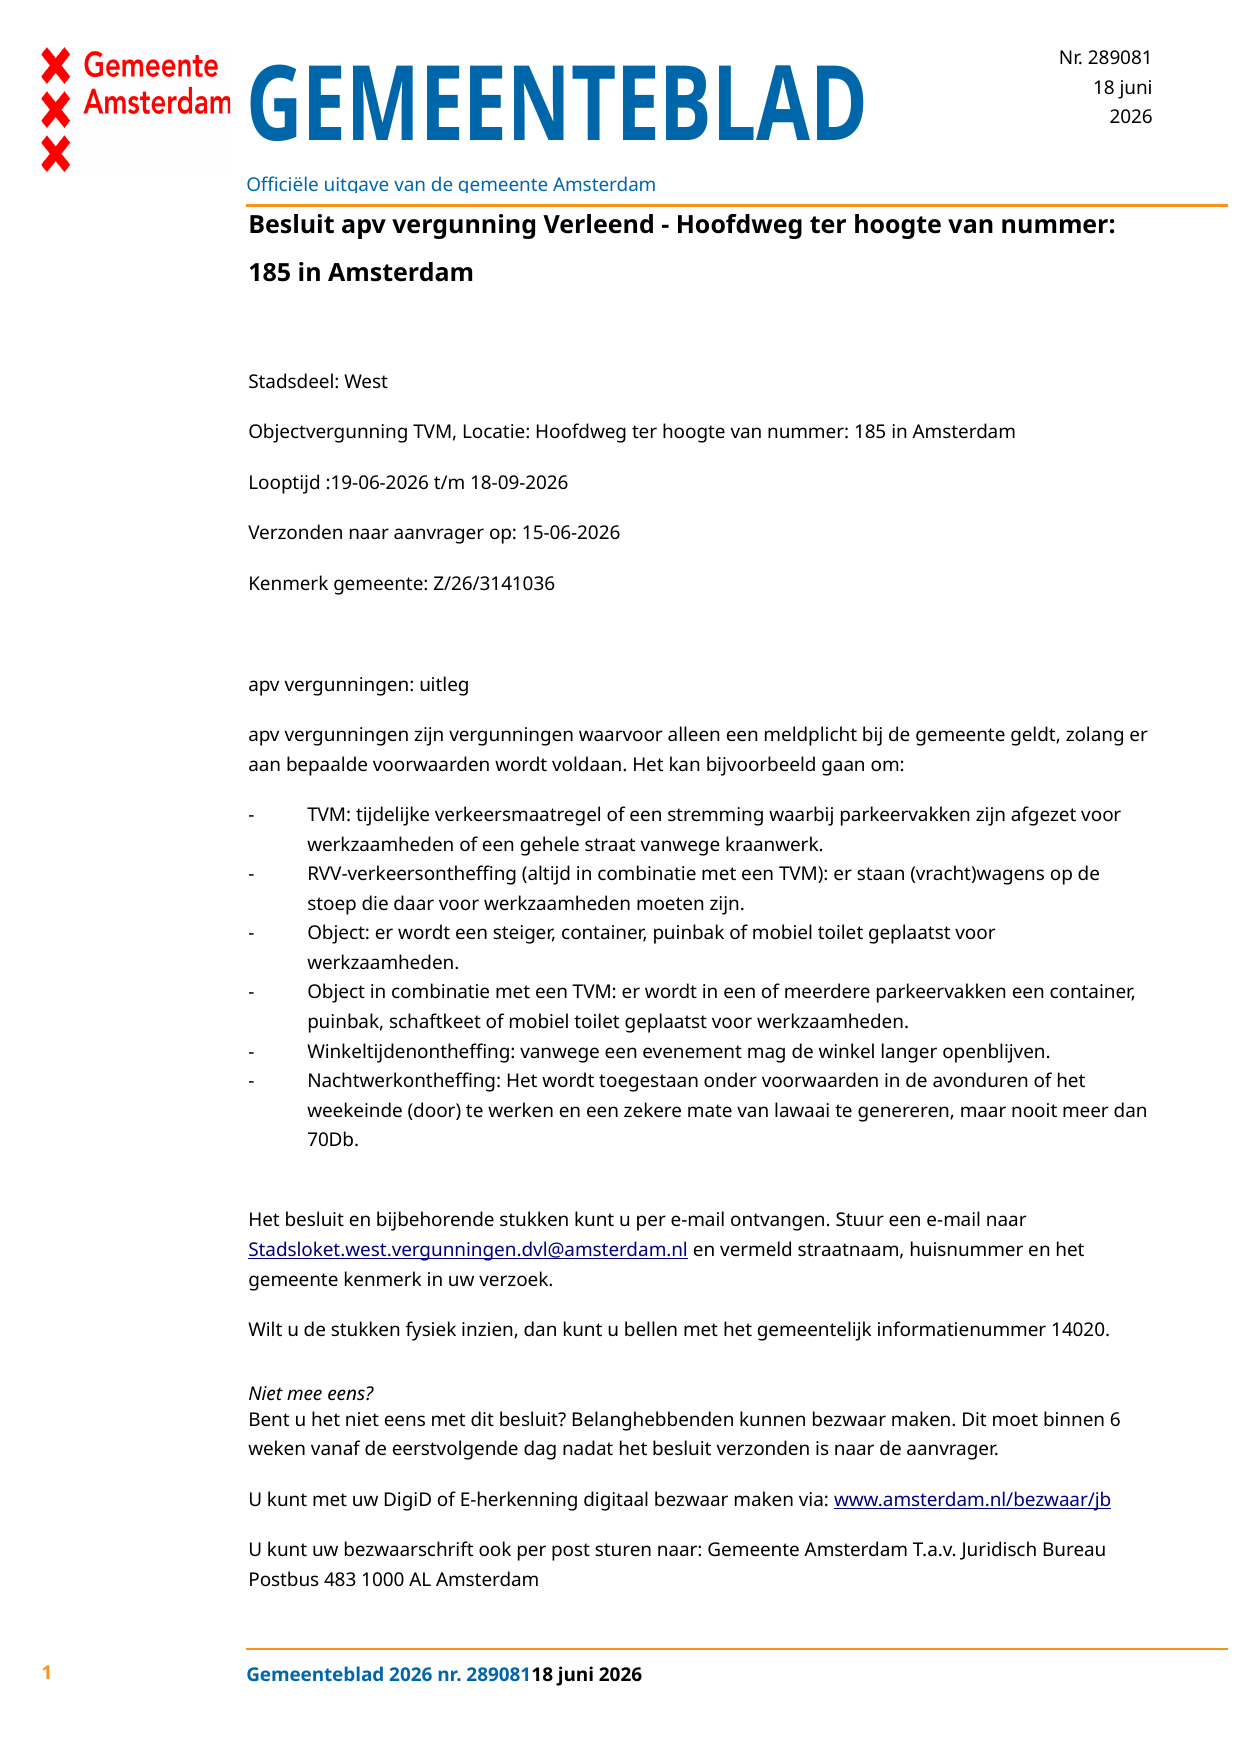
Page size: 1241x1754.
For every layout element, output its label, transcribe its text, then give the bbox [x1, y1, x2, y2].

text Niet mee eens? [248, 1380, 1152, 1406]
text Wilt u de stukken fysiek inzien, dan kunt u bellen met het gemeentelijk informatienummer 14020. [248, 1316, 1152, 1342]
picture [41, 47, 231, 172]
list Winkeltijdenontheffing: vanwege een evenement mag de winkel langer openblijven. [248, 1038, 1152, 1064]
text Bent u het niet eens met dit besluit? Belanghebbenden kunnen bezwaar maken. Dit moet binnen 6 weken vanaf de eerstvolgende dag nadat het besluit verzonden is naar de aanvrager. [248, 1406, 1152, 1461]
text U kunt met uw DigiD of E-herkenning digitaal bezwaar maken via: www.amsterdam.nl/bezwaar/jb [248, 1486, 1152, 1512]
text Objectvergunning TVM, Locatie: Hoofdweg ter hoogte van nummer: 185 in Amsterdam [248, 419, 1152, 444]
text apv vergunningen: uitleg [248, 671, 1152, 697]
text U kunt uw bezwaarschrift ook per post sturen naar: Gemeente Amsterdam T.a.v. Juridisch Bureau Postbus 483 1000 AL Amsterdam [248, 1536, 1152, 1592]
text Het besluit en bijbehorende stukken kunt u per e-mail ontvangen. Stuur een e-mail naar Stadsloket.west.vergunningen.dvl@amsterdam.nl en vermeld straatnaam, huisnummer en het gemeente kenmerk in uw verzoek. [248, 1207, 1152, 1292]
list Object: er wordt een steiger, container, puinbak of mobiel toilet geplaatst voor werkzaamheden. [248, 919, 1152, 975]
text apv vergunningen zijn vergunningen waarvoor alleen een meldplicht bij de gemeente geldt, zolang er aan bepaalde voorwaarden wordt voldaan. Het kan bijvoorbeeld gaan om: [248, 721, 1152, 777]
text Verzonden naar aanvrager op: 15-06-2026 [248, 519, 1152, 545]
text Besluit apv vergunning Verleend - Hoofdweg ter hoogte van nummer: 185 in Amsterdam [248, 207, 1152, 288]
list TVM: tijdelijke verkeersmaatregel of een stremming waarbij parkeervakken zijn afgezet voor werkzaamheden of een gehele straat vanwege kraanwerk. [248, 801, 1152, 857]
text Looptijd :19-06-2026 t/m 18-09-2026 [248, 469, 1152, 495]
text Kenmerk gemeente: Z/26/3141036 [248, 570, 1152, 596]
list RVV-verkeersontheffing (altijd in combinatie met een TVM): er staan (vracht)wagens op de stoep die daar voor werkzaamheden moeten zijn. [248, 860, 1152, 916]
list Nachtwerkontheffing: Het wordt toegestaan onder voorwaarden in de avonduren of het weekeinde (door) te werken en een zekere mate van lawaai te genereren, maar nooit meer dan 70Db. [248, 1067, 1152, 1152]
list Object in combinatie met een TVM: er wordt in een of meerdere parkeervakken een container, puinbak, schaftkeet of mobiel toilet geplaatst voor werkzaamheden. [248, 979, 1152, 1034]
text Stadsdeel: West [248, 368, 1152, 394]
